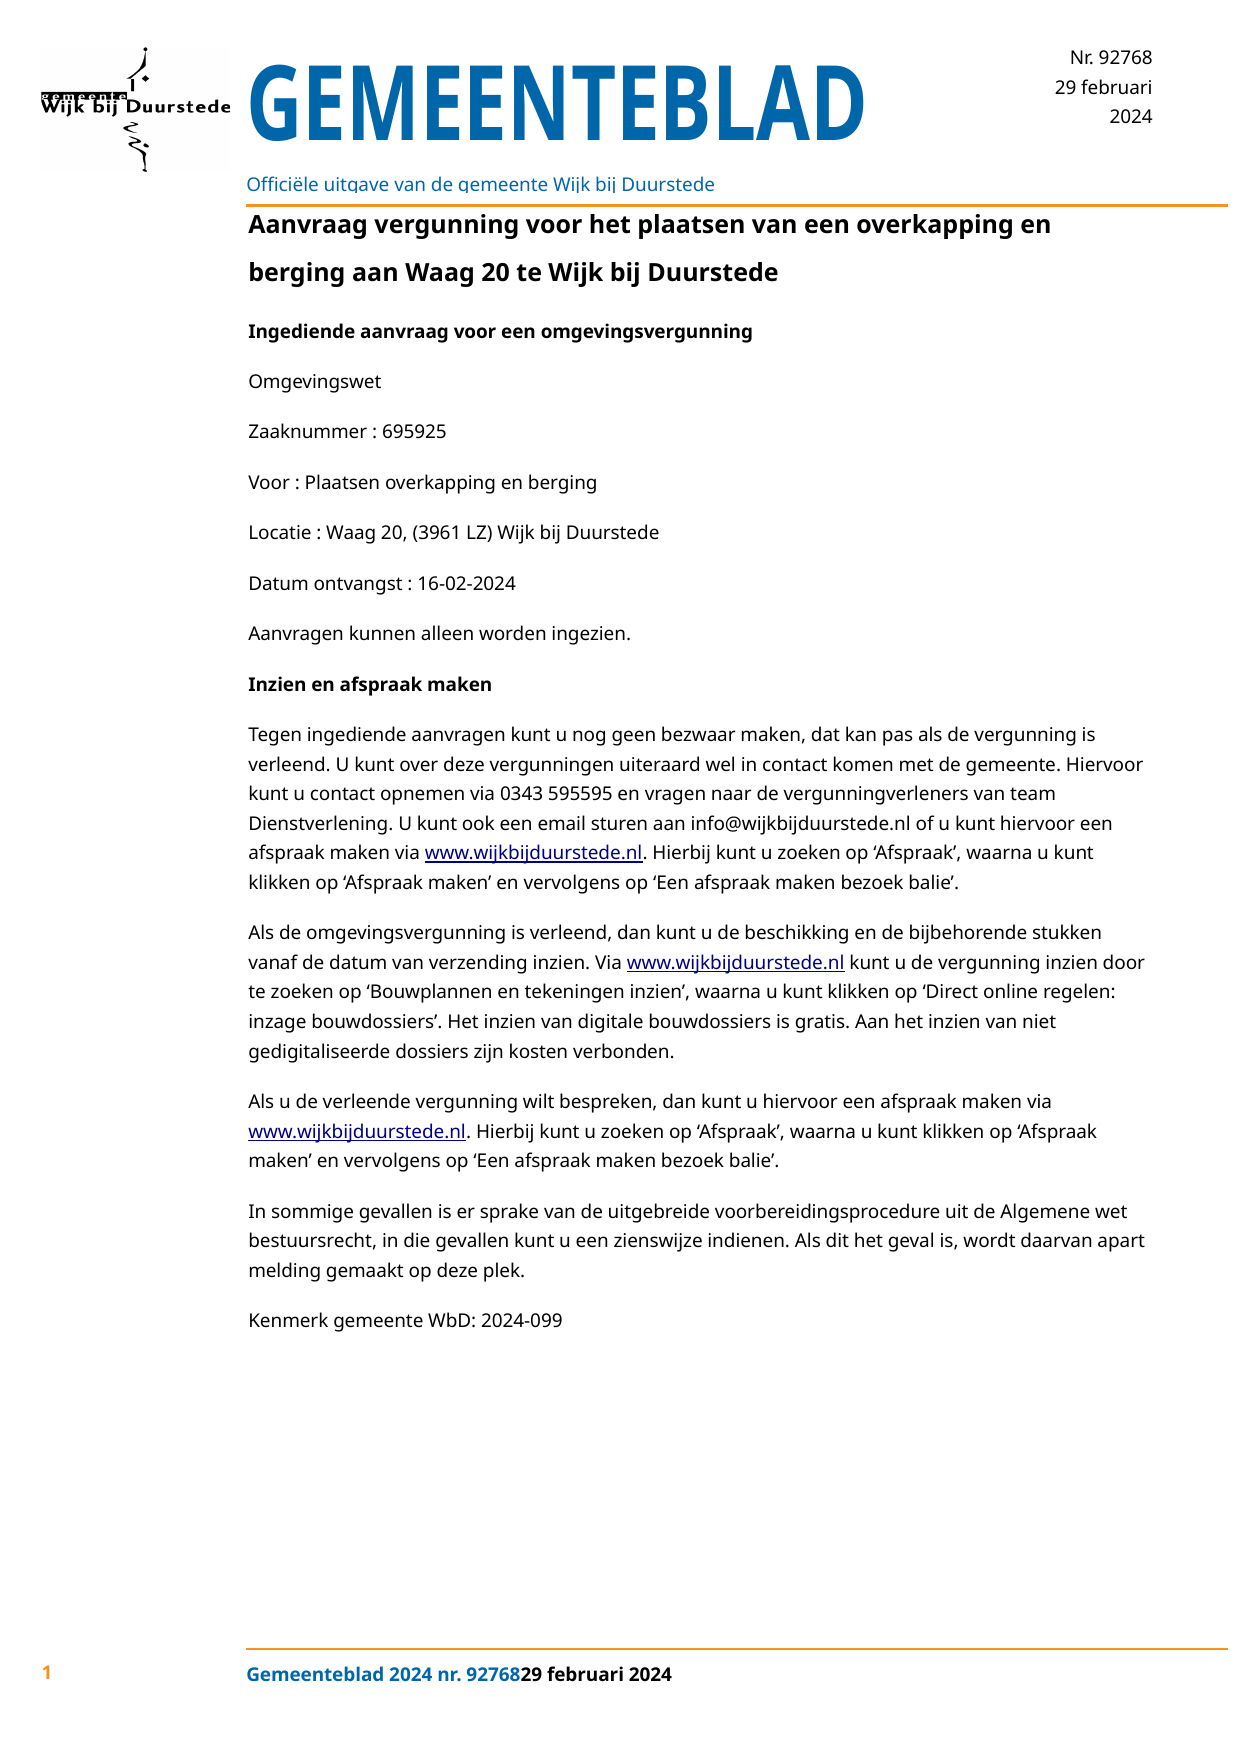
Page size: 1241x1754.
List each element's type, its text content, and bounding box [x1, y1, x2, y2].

text Als u de verleende vergunning wilt bespreken, dan kunt u hiervoor een afspraak maken via www.wijkbijduurstede.nl. Hierbij kunt u zoeken op ‘Afspraak’, waarna u kunt klikken op ‘Afspraak maken’ en vervolgens op ‘Een afspraak maken bezoek balie’. [248, 1088, 1152, 1173]
text Ingediende aanvraag voor een omgevingsvergunning [248, 318, 1152, 344]
text Inzien en afspraak maken [248, 671, 1152, 697]
text Kenmerk gemeente WbD: 2024-099 [248, 1307, 1152, 1333]
text Aanvraag vergunning voor het plaatsen van een overkapping en berging aan Waag 20 te Wijk bij Duurstede [248, 207, 1152, 288]
text Als de omgevingsvergunning is verleend, dan kunt u de beschikking en de bijbehorende stukken vanaf de datum van verzending inzien. Via www.wijkbijduurstede.nl kunt u de vergunning inzien door te zoeken op ‘Bouwplannen en tekeningen inzien’, waarna u kunt klikken op ‘Direct online regelen: inzage bouwdossiers’. Het inzien van digitale bouwdossiers is gratis. Aan het inzien van niet gedigitaliseerde dossiers zijn kosten verbonden. [248, 919, 1152, 1064]
text Omgevingswet [248, 368, 1152, 394]
text Voor : Plaatsen overkapping en berging [248, 469, 1152, 495]
text Zaaknummer : 695925 [248, 419, 1152, 444]
text Tegen ingediende aanvragen kunt u nog geen bezwaar maken, dat kan pas als de vergunning is verleend. U kunt over deze vergunningen uiteraard wel in contact komen met de gemeente. Hiervoor kunt u contact opnemen via 0343 595595 en vragen naar de vergunningverleners van team Dienstverlening. U kunt ook een email sturen aan info@wijkbijduurstede.nl of u kunt hiervoor een afspraak maken via www.wijkbijduurstede.nl. Hierbij kunt u zoeken op ‘Afspraak’, waarna u kunt klikken op ‘Afspraak maken’ en vervolgens op ‘Een afspraak maken bezoek balie’. [248, 721, 1152, 895]
text Locatie : Waag 20, (3961 LZ) Wijk bij Duurstede [248, 519, 1152, 545]
text Aanvragen kunnen alleen worden ingezien. [248, 620, 1152, 646]
text Datum ontvangst : 16-02-2024 [248, 570, 1152, 596]
picture [41, 47, 231, 172]
text In sommige gevallen is er sprake van de uitgebreide voorbereidingsprocedure uit de Algemene wet bestuursrecht, in die gevallen kunt u een zienswijze indienen. Als dit het geval is, wordt daarvan apart melding gemaakt op deze plek. [248, 1198, 1152, 1283]
